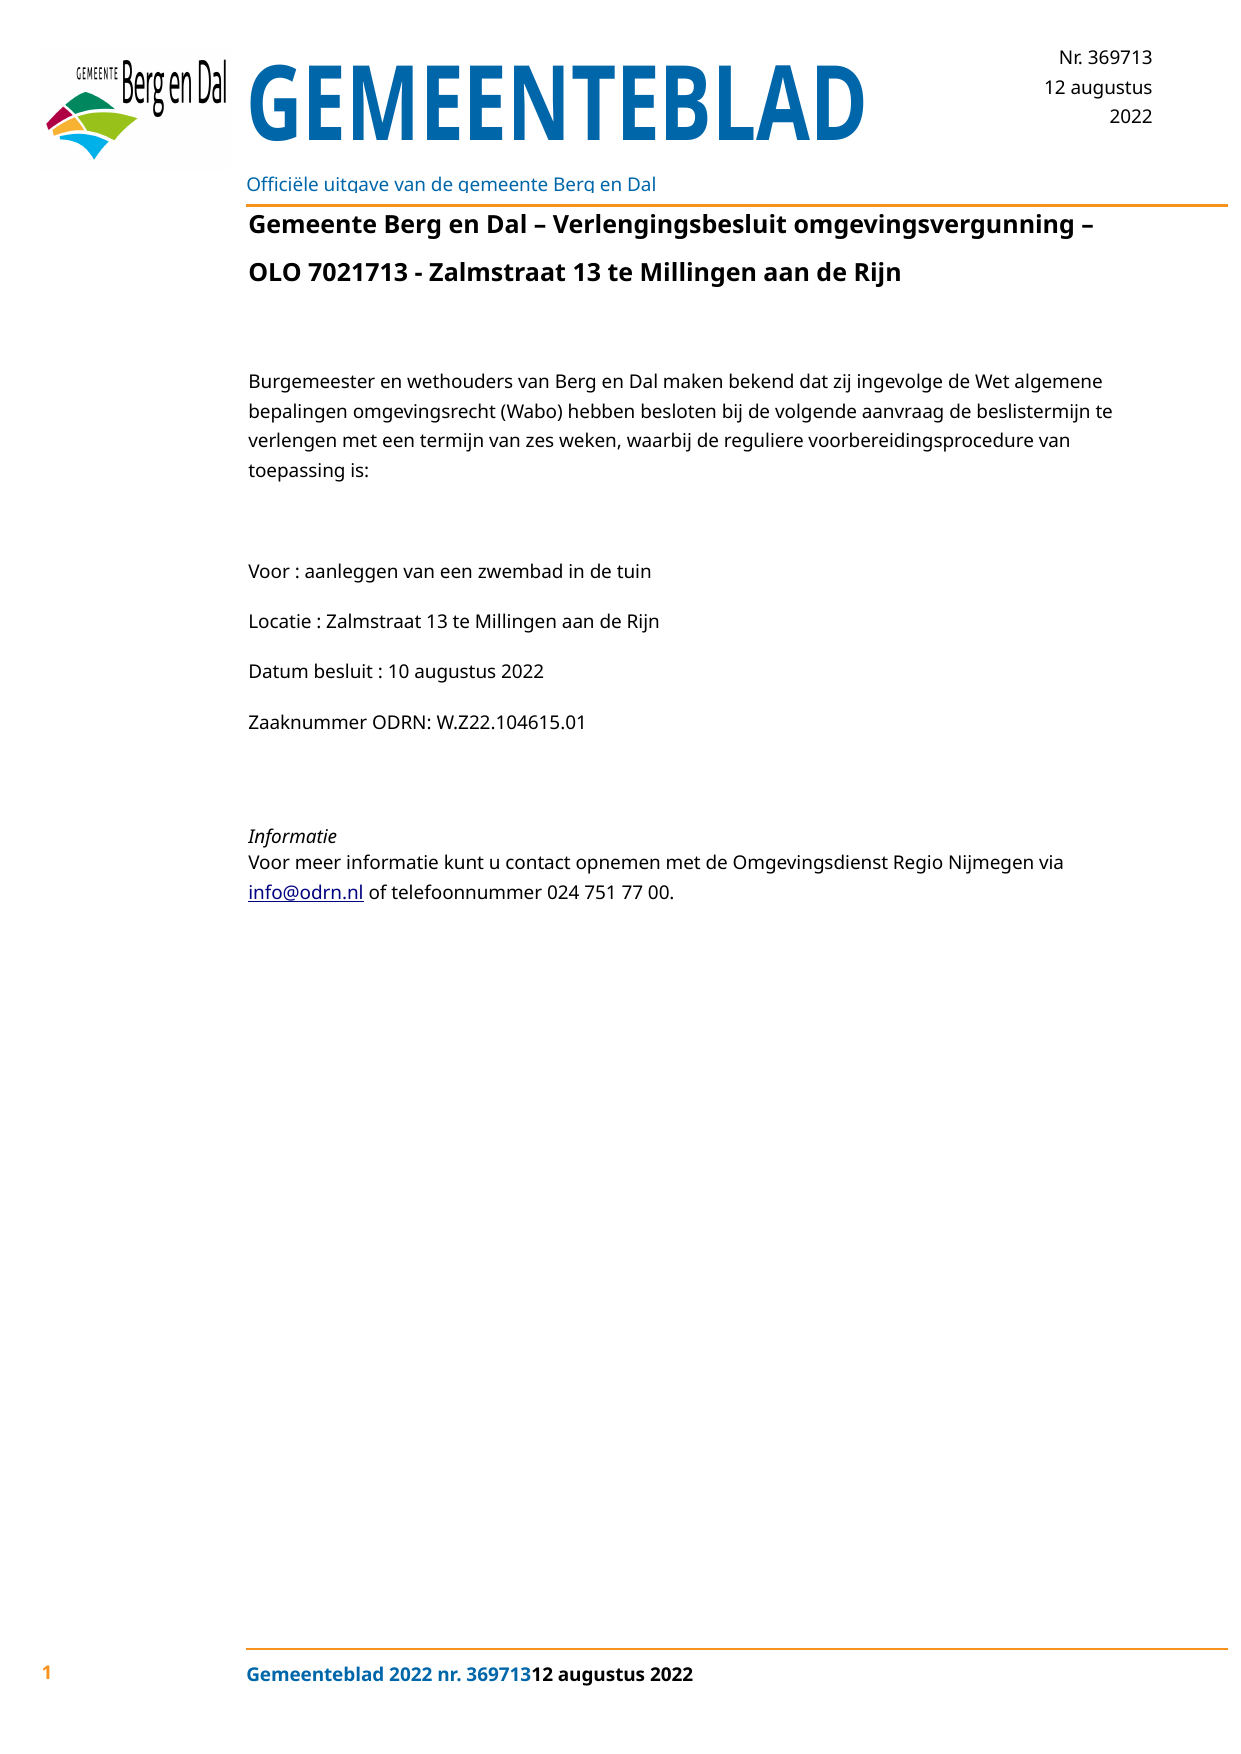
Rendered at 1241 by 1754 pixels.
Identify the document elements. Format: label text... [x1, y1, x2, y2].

text Datum besluit : 10 augustus 2022 [248, 659, 1152, 684]
text Voor : aanleggen van een zwembad in de tuin [248, 558, 1152, 584]
text Gemeente Berg en Dal – Verlengingsbesluit omgevingsvergunning – OLO 7021713 - Zalmstraat 13 te Millingen aan de Rijn [248, 207, 1152, 288]
text Informatie [248, 823, 1152, 849]
text Voor meer informatie kunt u contact opnemen met de Omgevingsdienst Regio Nijmegen via info@odrn.nl of telefoonnummer 024 751 77 00. [248, 849, 1152, 904]
text Burgemeester en wethouders van Berg en Dal maken bekend dat zij ingevolge de Wet algemene bepalingen omgevingsrecht (Wabo) hebben besloten bij de volgende aanvraag de beslistermijn te verlengen met een termijn van zes weken, waarbij de reguliere voorbereidingsprocedure van toepassing is: [248, 368, 1152, 483]
picture [41, 47, 231, 172]
text Locatie : Zalmstraat 13 te Millingen aan de Rijn [248, 608, 1152, 634]
text Zaaknummer ODRN: W.Z22.104615.01 [248, 709, 1152, 735]
